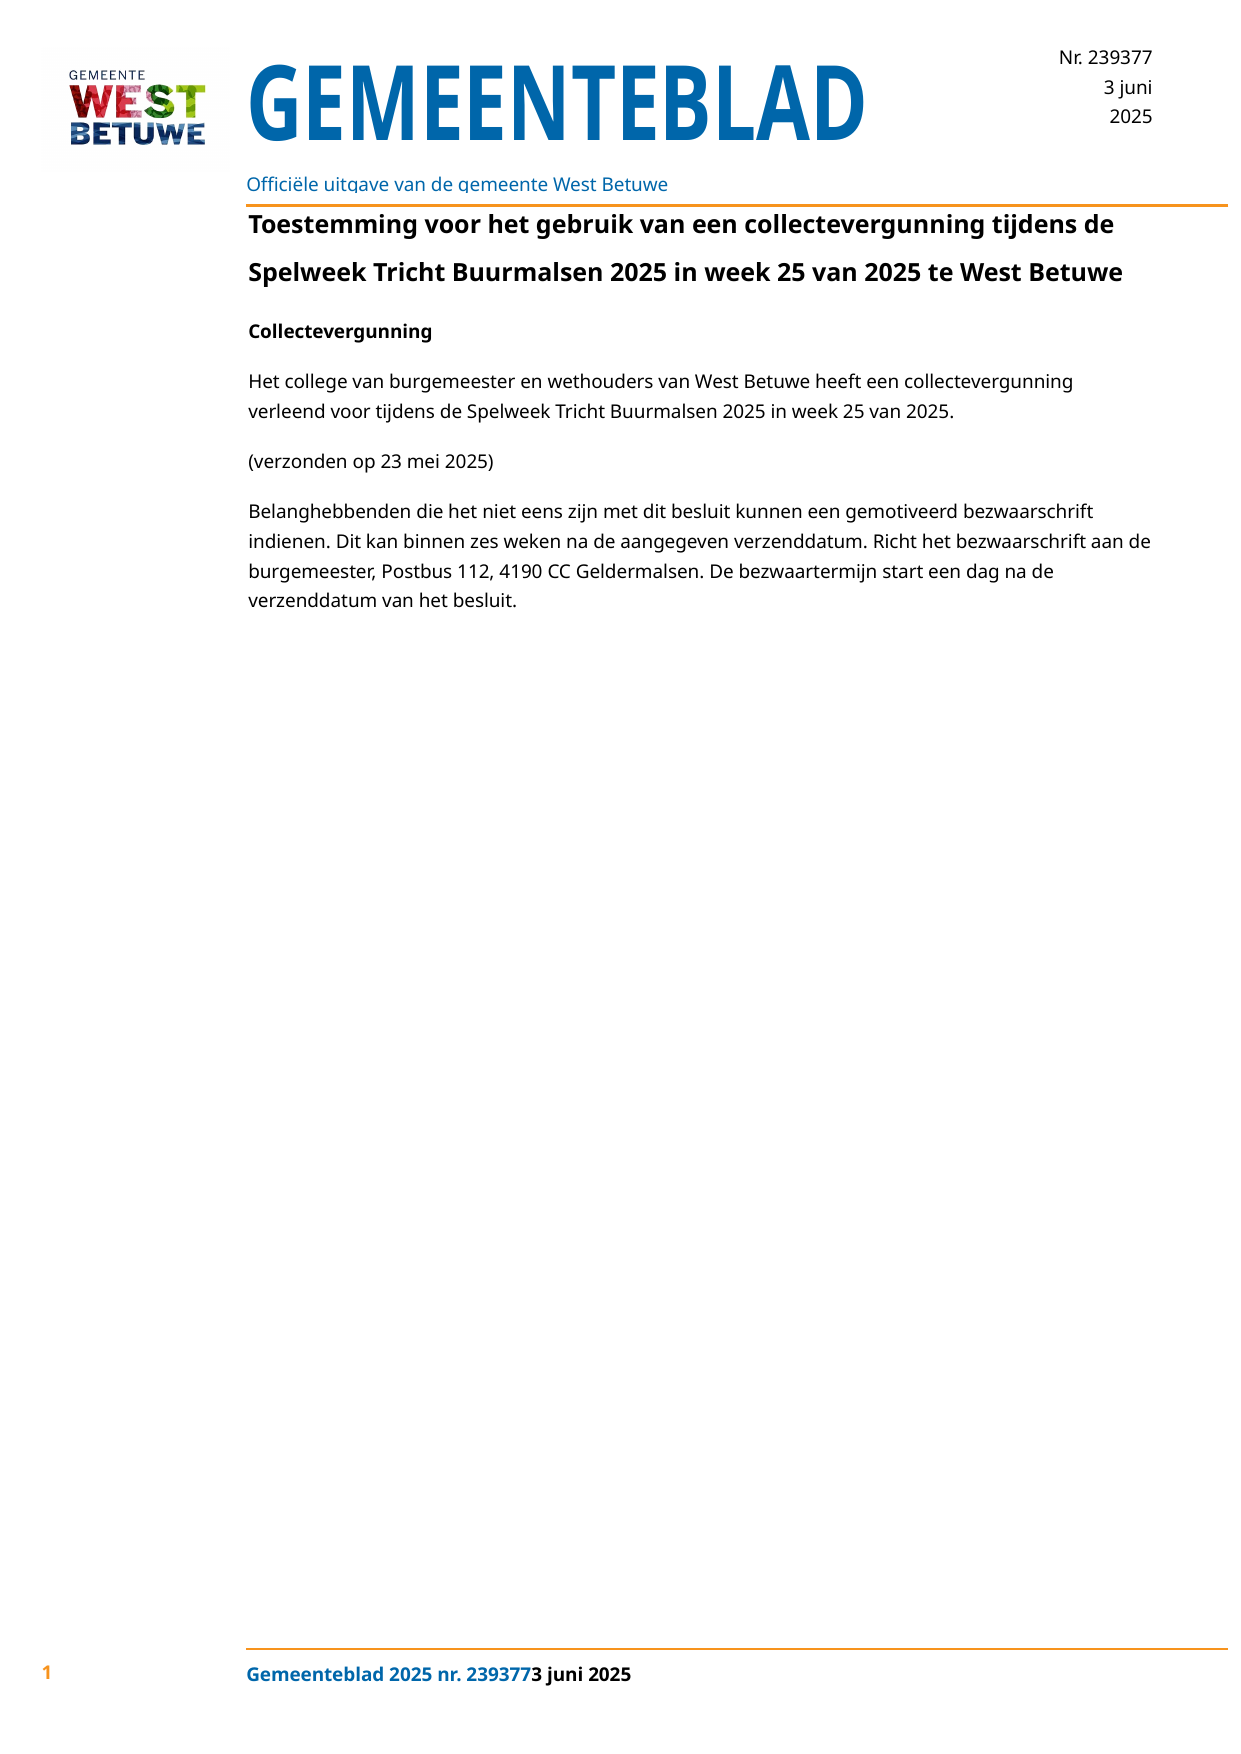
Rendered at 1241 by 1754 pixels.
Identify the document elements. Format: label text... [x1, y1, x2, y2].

text Collectevergunning [248, 318, 1152, 344]
text Belanghebbenden die het niet eens zijn met dit besluit kunnen een gemotiveerd bezwaarschrift indienen. Dit kan binnen zes weken na de aangegeven verzenddatum. Richt het bezwaarschrift aan de burgemeester, Postbus 112, 4190 CC Geldermalsen. De bezwaartermijn start een dag na de verzenddatum van het besluit. [248, 499, 1152, 613]
text (verzonden op 23 mei 2025) [248, 448, 1152, 474]
picture [41, 47, 231, 172]
text Het college van burgemeester en wethouders van West Betuwe heeft een collectevergunning verleend voor tijdens de Spelweek Tricht Buurmalsen 2025 in week 25 van 2025. [248, 368, 1152, 424]
text Toestemming voor het gebruik van een collectevergunning tijdens de Spelweek Tricht Buurmalsen 2025 in week 25 van 2025 te West Betuwe [248, 207, 1152, 288]
